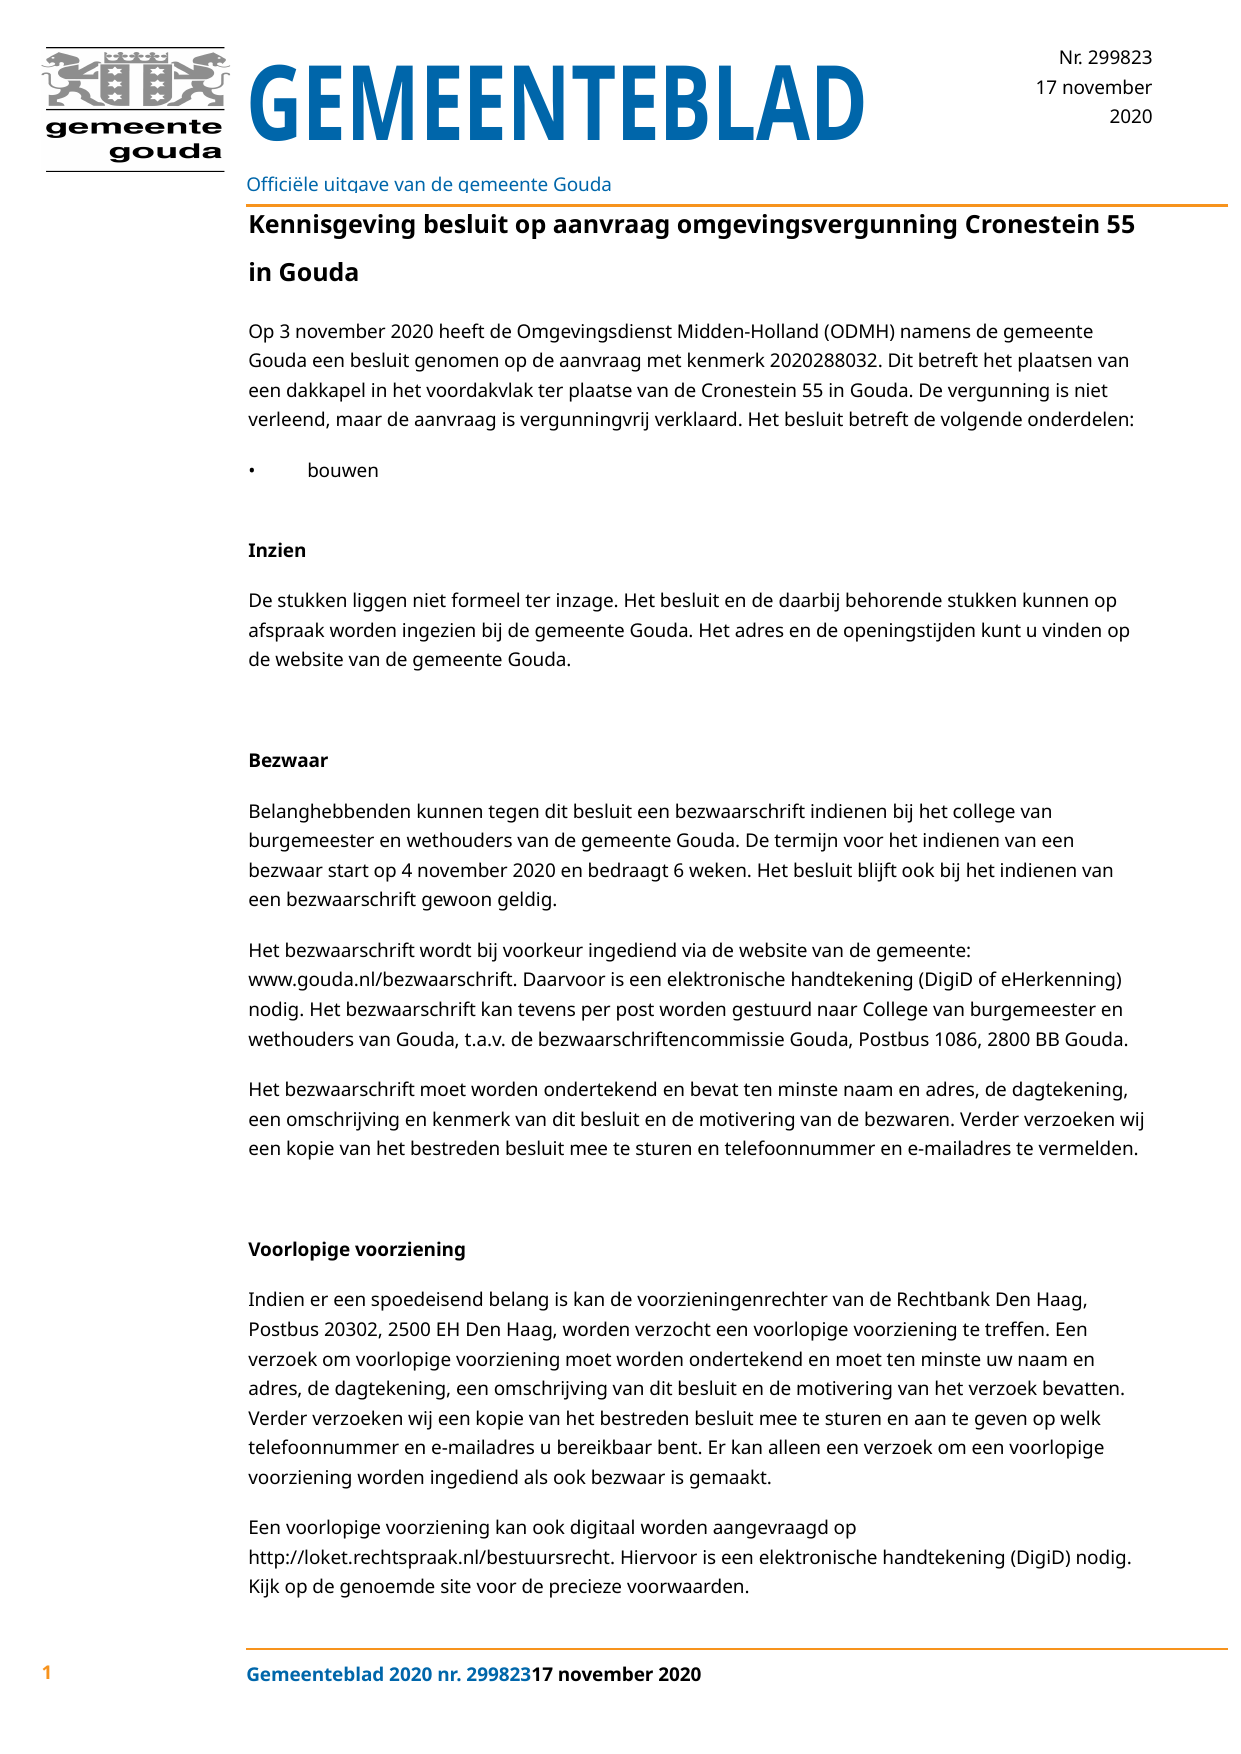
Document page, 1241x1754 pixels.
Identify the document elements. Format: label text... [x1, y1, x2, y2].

text Voorlopige voorziening [248, 1236, 1152, 1262]
picture [41, 47, 231, 172]
text Bezwaar [248, 747, 1152, 773]
text Het bezwaarschrift moet worden ondertekend en bevat ten minste naam en adres, de dagtekening, een omschrijving en kenmerk van dit besluit en de motivering van de bezwaren. Verder verzoeken wij een kopie van het bestreden besluit mee te sturen en telefoonnummer en e-mailadres te vermelden. [248, 1076, 1152, 1161]
text Inzien [248, 537, 1152, 563]
text Belanghebbenden kunnen tegen dit besluit een bezwaarschrift indienen bij het college van burgemeester en wethouders van de gemeente Gouda. De termijn voor het indienen van een bezwaar start op 4 november 2020 en bedraagt 6 weken. Het besluit blijft ook bij het indienen van een bezwaarschrift gewoon geldig. [248, 798, 1152, 912]
text Op 3 november 2020 heeft de Omgevingsdienst Midden-Holland (ODMH) namens de gemeente Gouda een besluit genomen op de aanvraag met kenmerk 2020288032. Dit betreft het plaatsen van een dakkapel in het voordakvlak ter plaatse van de Cronestein 55 in Gouda. De vergunning is niet verleend, maar de aanvraag is vergunningvrij verklaard. Het besluit betreft de volgende onderdelen: [248, 318, 1152, 432]
text Het bezwaarschrift wordt bij voorkeur ingediend via de website van de gemeente: www.gouda.nl/bezwaarschrift. Daarvoor is een elektronische handtekening (DigiD of eHerkenning) nodig. Het bezwaarschrift kan tevens per post worden gestuurd naar College van burgemeester en wethouders van Gouda, t.a.v. de bezwaarschriftencommissie Gouda, Postbus 1086, 2800 BB Gouda. [248, 937, 1152, 1052]
text Indien er een spoedeisend belang is kan de voorzieningenrechter van de Rechtbank Den Haag, Postbus 20302, 2500 EH Den Haag, worden verzocht een voorlopige voorziening te treffen. Een verzoek om voorlopige voorziening moet worden ondertekend en moet ten minste uw naam en adres, de dagtekening, een omschrijving van dit besluit en de motivering van het verzoek bevatten. Verder verzoeken wij een kopie van het bestreden besluit mee te sturen en aan te geven op welk telefoonnummer en e-mailadres u bereikbaar bent. Er kan alleen een verzoek om een voorlopige voorziening worden ingediend als ook bezwaar is gemaakt. [248, 1287, 1152, 1490]
text Een voorlopige voorziening kan ook digitaal worden aangevraagd op http://loket.rechtspraak.nl/bestuursrecht. Hiervoor is een elektronische handtekening (DigiD) nodig. Kijk op de genoemde site voor de precieze voorwaarden. [248, 1514, 1152, 1599]
text Kennisgeving besluit op aanvraag omgevingsvergunning Cronestein 55 in Gouda [248, 207, 1152, 288]
list bouwen [248, 457, 1152, 483]
text De stukken liggen niet formeel ter inzage. Het besluit en de daarbij behorende stukken kunnen op afspraak worden ingezien bij de gemeente Gouda. Het adres en de openingstijden kunt u vinden op de website van de gemeente Gouda. [248, 587, 1152, 672]
